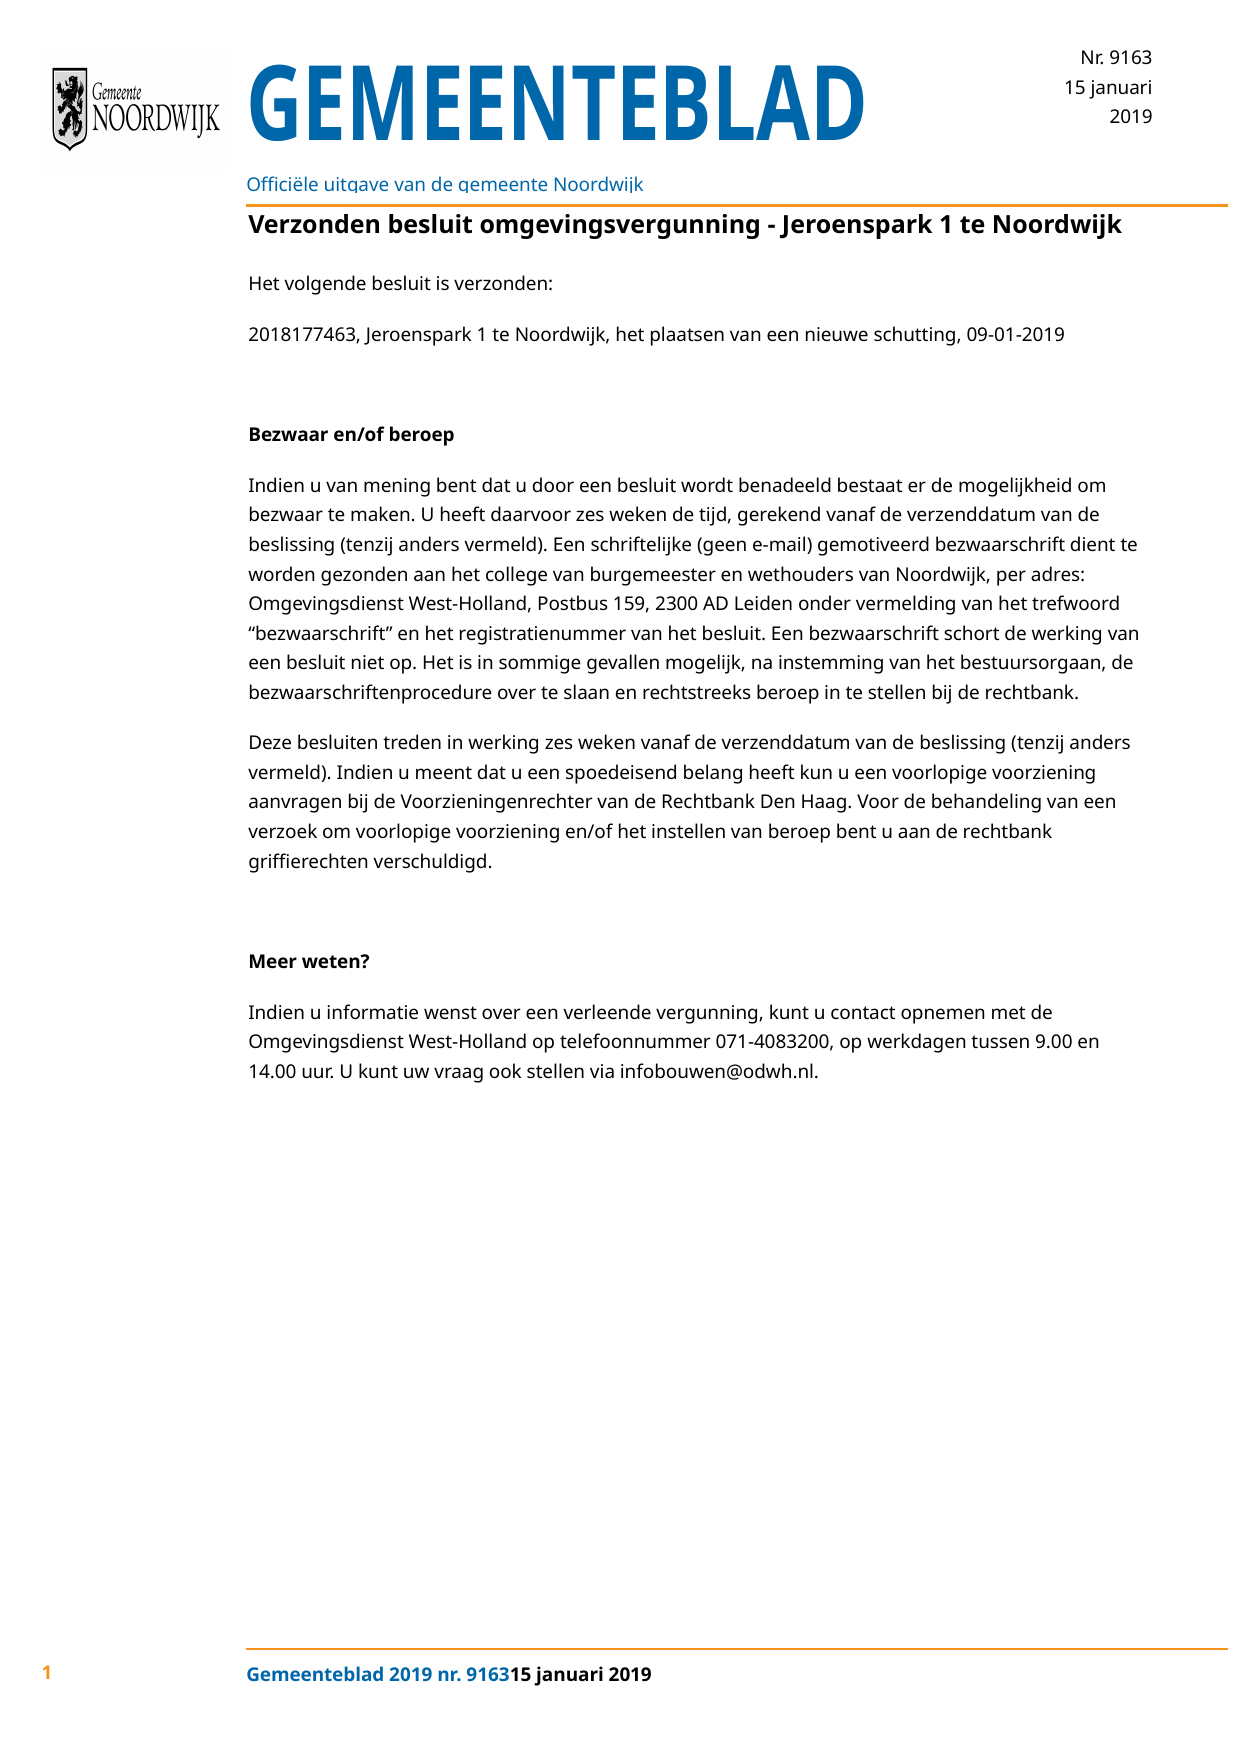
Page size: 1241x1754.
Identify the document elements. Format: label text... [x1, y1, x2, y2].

picture [41, 47, 231, 172]
text Indien u van mening bent dat u door een besluit wordt benadeeld bestaat er de mogelijkheid om bezwaar te maken. U heeft daarvoor zes weken de tijd, gerekend vanaf de verzenddatum van de beslissing (tenzij anders vermeld). Een schriftelijke (geen e-mail) gemotiveerd bezwaarschrift dient te worden gezonden aan het college van burgemeester en wethouders van Noordwijk, per adres: Omgevingsdienst West-Holland, Postbus 159, 2300 AD Leiden onder vermelding van het trefwoord “bezwaarschrift” en het registratienummer van het besluit. Een bezwaarschrift schort de werking van een besluit niet op. Het is in sommige gevallen mogelijk, na instemming van het bestuursorgaan, de bezwaarschriftenprocedure over te slaan en rechtstreeks beroep in te stellen bij de rechtbank. [248, 472, 1152, 705]
text Deze besluiten treden in werking zes weken vanaf de verzenddatum van de beslissing (tenzij anders vermeld). Indien u meent dat u een spoedeisend belang heeft kun u een voorlopige voorziening aanvragen bij de Voorzieningenrechter van de Rechtbank Den Haag. Voor de behandeling van een verzoek om voorlopige voorziening en/of het instellen van beroep bent u aan de rechtbank griffierechten verschuldigd. [248, 729, 1152, 873]
text Indien u informatie wenst over een verleende vergunning, kunt u contact opnemen met de Omgevingsdienst West-Holland op telefoonnummer 071-4083200, op werkdagen tussen 9.00 en 14.00 uur. U kunt uw vraag ook stellen via infobouwen@odwh.nl. [248, 999, 1152, 1084]
text 2018177463, Jeroenspark 1 te Noordwijk, het plaatsen van een nieuwe schutting, 09-01-2019 [248, 321, 1152, 346]
text Verzonden besluit omgevingsvergunning - Jeroenspark 1 te Noordwijk [248, 207, 1152, 241]
text Meer weten? [248, 949, 1152, 974]
text Het volgende besluit is verzonden: [248, 270, 1152, 296]
text Bezwaar en/of beroep [248, 422, 1152, 447]
